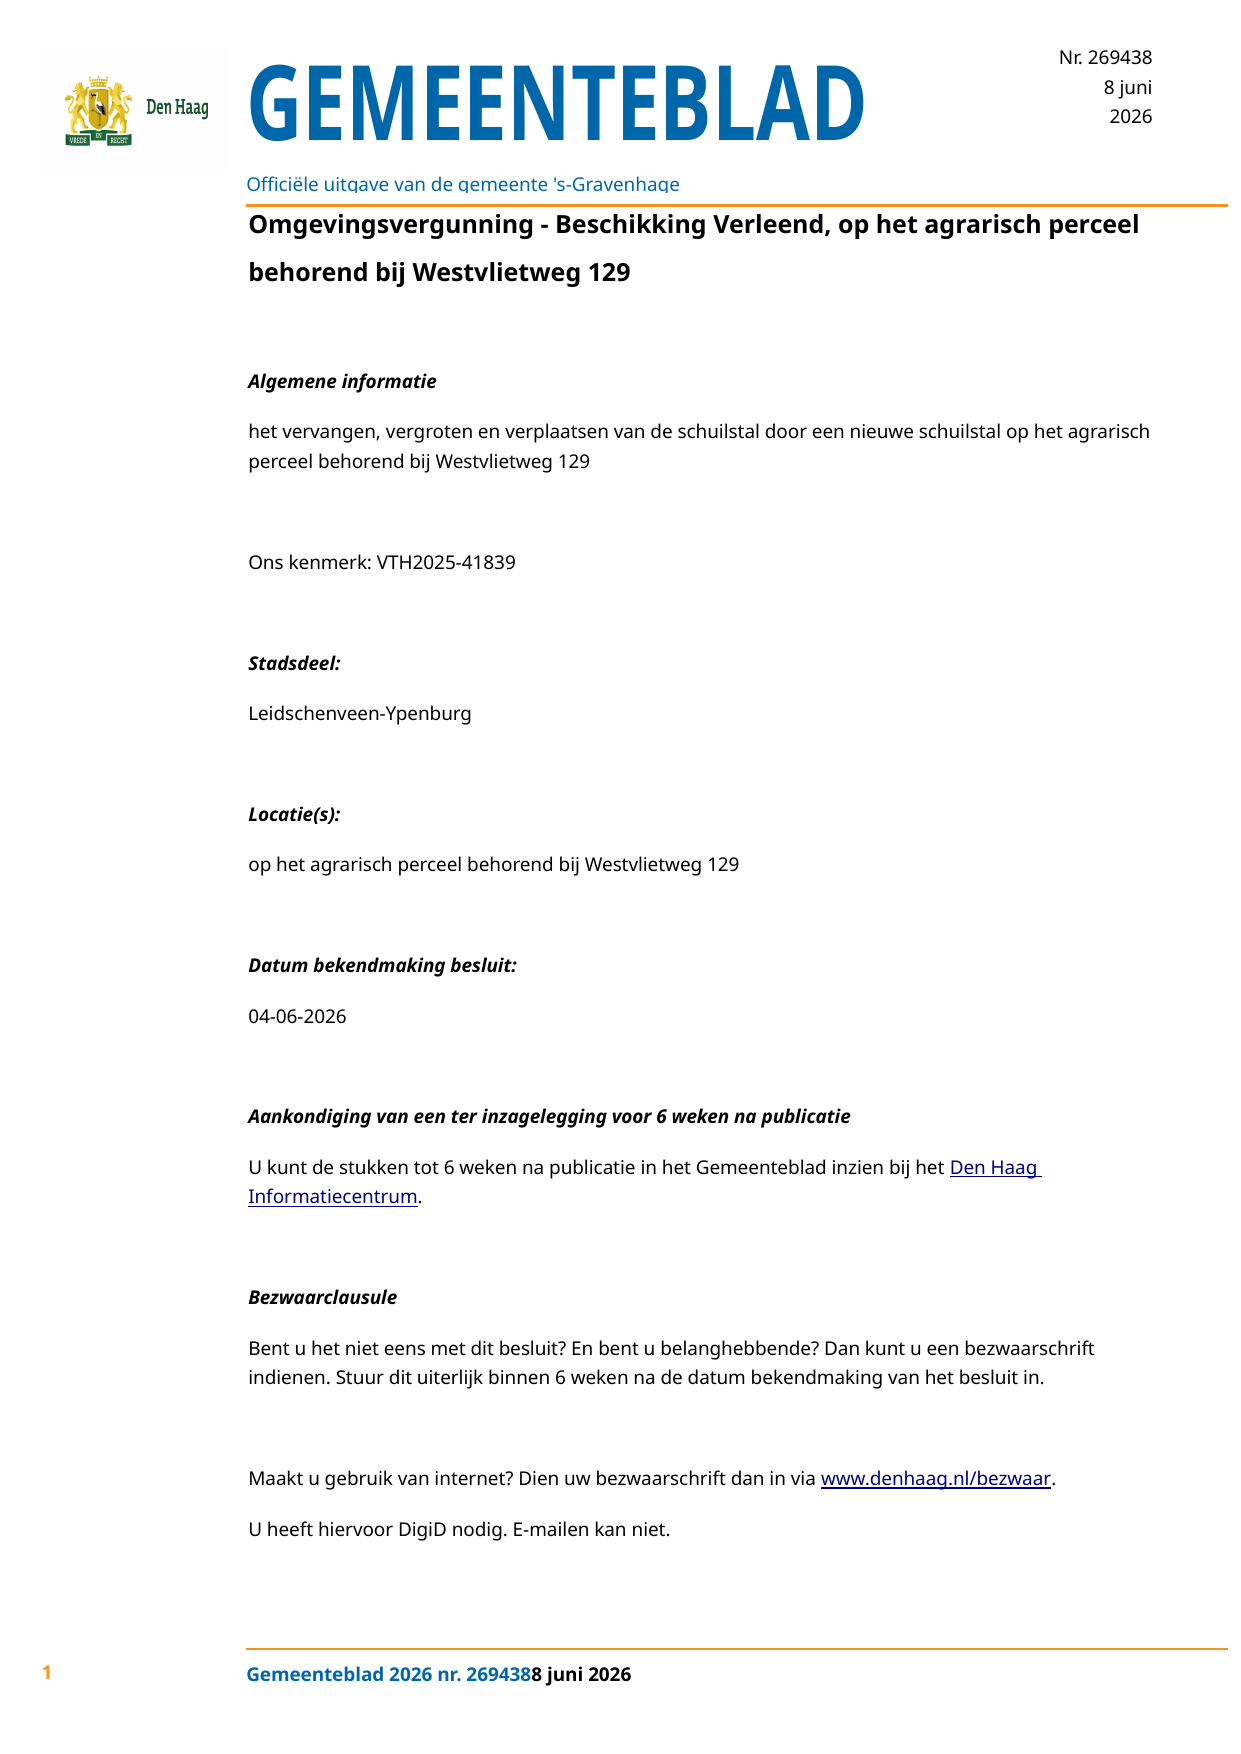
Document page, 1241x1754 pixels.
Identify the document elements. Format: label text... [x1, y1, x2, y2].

text U heeft hiervoor DigiD nodig. E-mailen kan niet. [248, 1516, 1152, 1542]
text Ons kenmerk: VTH2025-41839 [248, 549, 1152, 575]
text Aankondiging van een ter inzagelegging voor 6 weken na publicatie [248, 1104, 1152, 1129]
text Bezwaarclausule [248, 1284, 1152, 1310]
text Algemene informatie [248, 368, 1152, 394]
picture [41, 47, 231, 172]
text op het agrarisch perceel behorend bij Westvlietweg 129 [248, 852, 1152, 877]
text Maakt u gebruik van internet? Dien uw bezwaarschrift dan in via www.denhaag.nl/bezwaar. [248, 1465, 1152, 1491]
text U kunt de stukken tot 6 weken na publicatie in het Gemeenteblad inzien bij het Den Haag Informatiecentrum. [248, 1154, 1152, 1209]
text Datum bekendmaking besluit: [248, 952, 1152, 978]
text Leidschenveen-Ypenburg [248, 700, 1152, 726]
text Locatie(s): [248, 801, 1152, 827]
text Bent u het niet eens met dit besluit? En bent u belanghebbende? Dan kunt u een bezwaarschrift indienen. Stuur dit uiterlijk binnen 6 weken na de datum bekendmaking van het besluit in. [248, 1335, 1152, 1390]
text Stadsdeel: [248, 650, 1152, 676]
text Omgevingsvergunning - Beschikking Verleend, op het agrarisch perceel behorend bij Westvlietweg 129 [248, 207, 1152, 288]
text het vervangen, vergroten en verplaatsen van de schuilstal door een nieuwe schuilstal op het agrarisch perceel behorend bij Westvlietweg 129 [248, 419, 1152, 474]
text 04-06-2026 [248, 1003, 1152, 1029]
